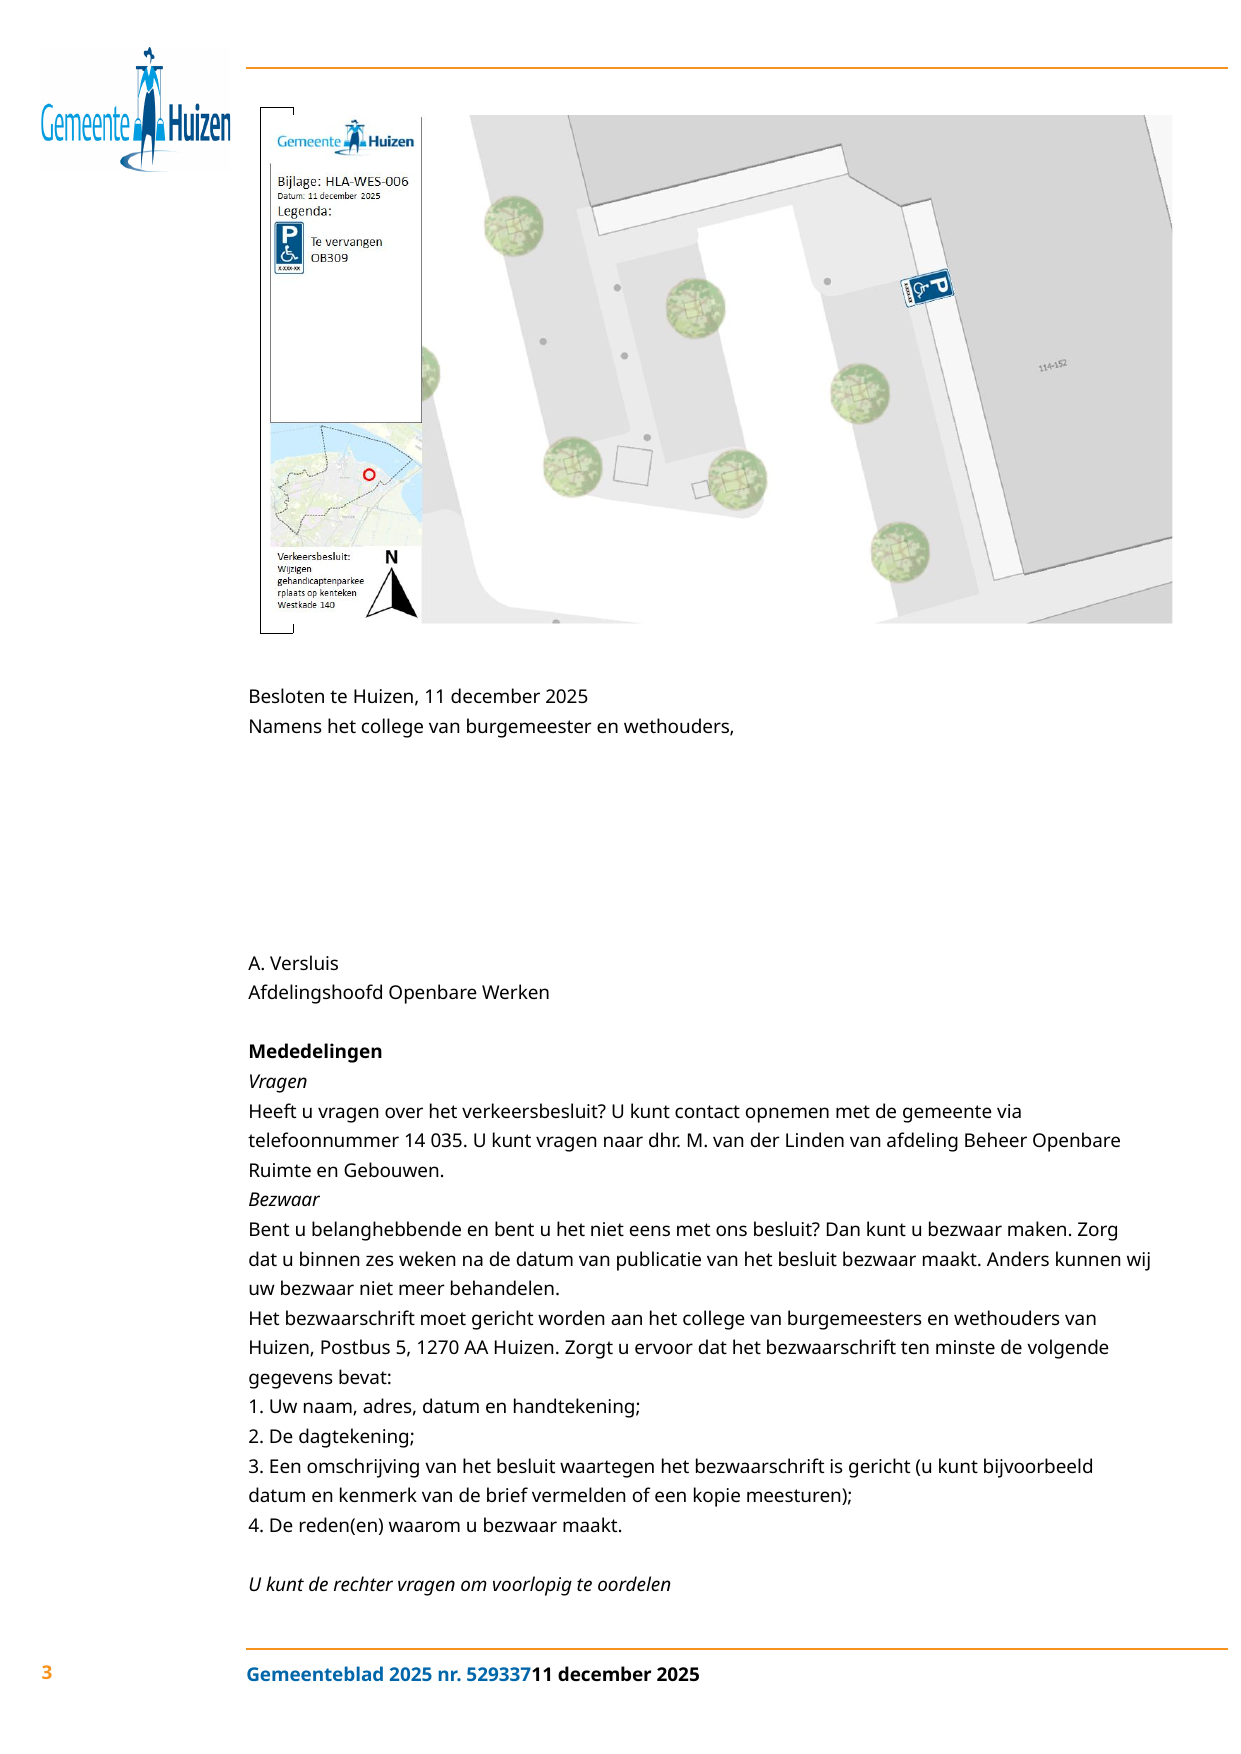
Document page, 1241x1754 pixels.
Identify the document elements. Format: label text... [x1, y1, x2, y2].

text 2. De dagtekening; [248, 1423, 1152, 1449]
text Besloten te Huizen, 11 december 2025 [248, 684, 1152, 709]
picture [41, 47, 231, 172]
text Vragen [248, 1068, 1152, 1094]
text Mededelingen [248, 1039, 1152, 1064]
text Bezwaar [248, 1187, 1152, 1212]
text Namens het college van burgemeester en wethouders, [248, 713, 1152, 739]
picture [268, 115, 1173, 624]
text A. Versluis [248, 950, 1152, 976]
text U kunt de rechter vragen om voorlopig te oordelen [248, 1571, 1152, 1597]
text 4. De reden(en) waarom u bezwaar maakt. [248, 1512, 1152, 1538]
text Het bezwaarschrift moet gericht worden aan het college van burgemeesters en wethouders van Huizen, Postbus 5, 1270 AA Huizen. Zorgt u ervoor dat het bezwaarschrift ten minste de volgende gegevens bevat: [248, 1305, 1152, 1390]
text Heeft u vragen over het verkeersbesluit? U kunt contact opnemen met de gemeente via telefoonnummer 14 035. U kunt vragen naar dhr. M. van der Linden van afdeling Beheer Openbare Ruimte en Gebouwen. [248, 1098, 1152, 1183]
text Afdelingshoofd Openbare Werken [248, 979, 1152, 1005]
text 1. Uw naam, adres, datum en handtekening; [248, 1394, 1152, 1419]
text 3. Een omschrijving van het besluit waartegen het bezwaarschrift is gericht (u kunt bijvoorbeeld datum en kenmerk van de brief vermelden of een kopie meesturen); [248, 1453, 1152, 1508]
text Bent u belanghebbende en bent u het niet eens met ons besluit? Dan kunt u bezwaar maken. Zorg dat u binnen zes weken na de datum van publicatie van het besluit bezwaar maakt. Anders kunnen wij uw bezwaar niet meer behandelen. [248, 1216, 1152, 1301]
